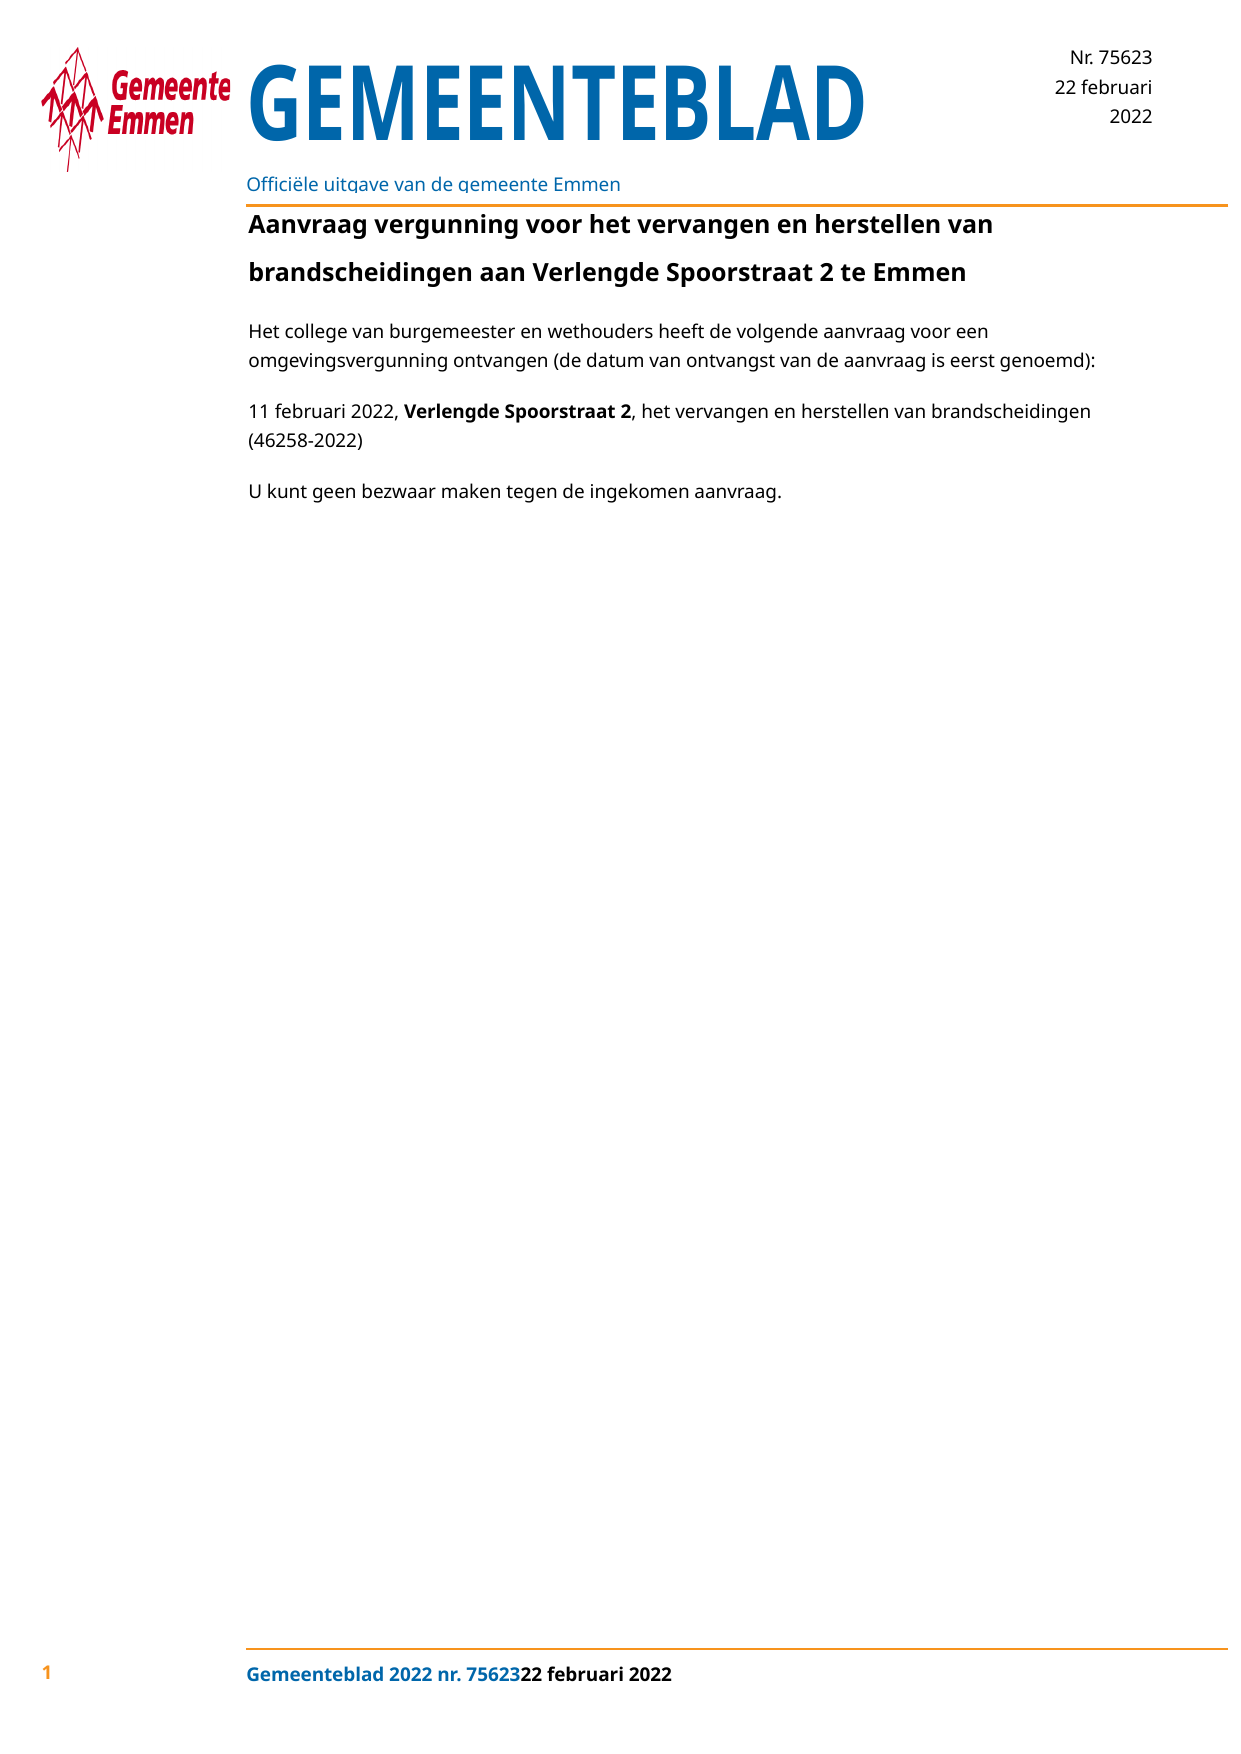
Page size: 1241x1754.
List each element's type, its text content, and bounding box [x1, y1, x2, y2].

text Aanvraag vergunning voor het vervangen en herstellen van brandscheidingen aan Verlengde Spoorstraat 2 te Emmen [248, 207, 1152, 288]
text 11 februari 2022, Verlengde Spoorstraat 2, het vervangen en herstellen van brandscheidingen (46258-2022) [248, 398, 1152, 453]
text Het college van burgemeester en wethouders heeft de volgende aanvraag voor een omgevingsvergunning ontvangen (de datum van ontvangst van de aanvraag is eerst genoemd): [248, 318, 1152, 373]
picture [41, 47, 231, 172]
text U kunt geen bezwaar maken tegen de ingekomen aanvraag. [248, 478, 1152, 504]
